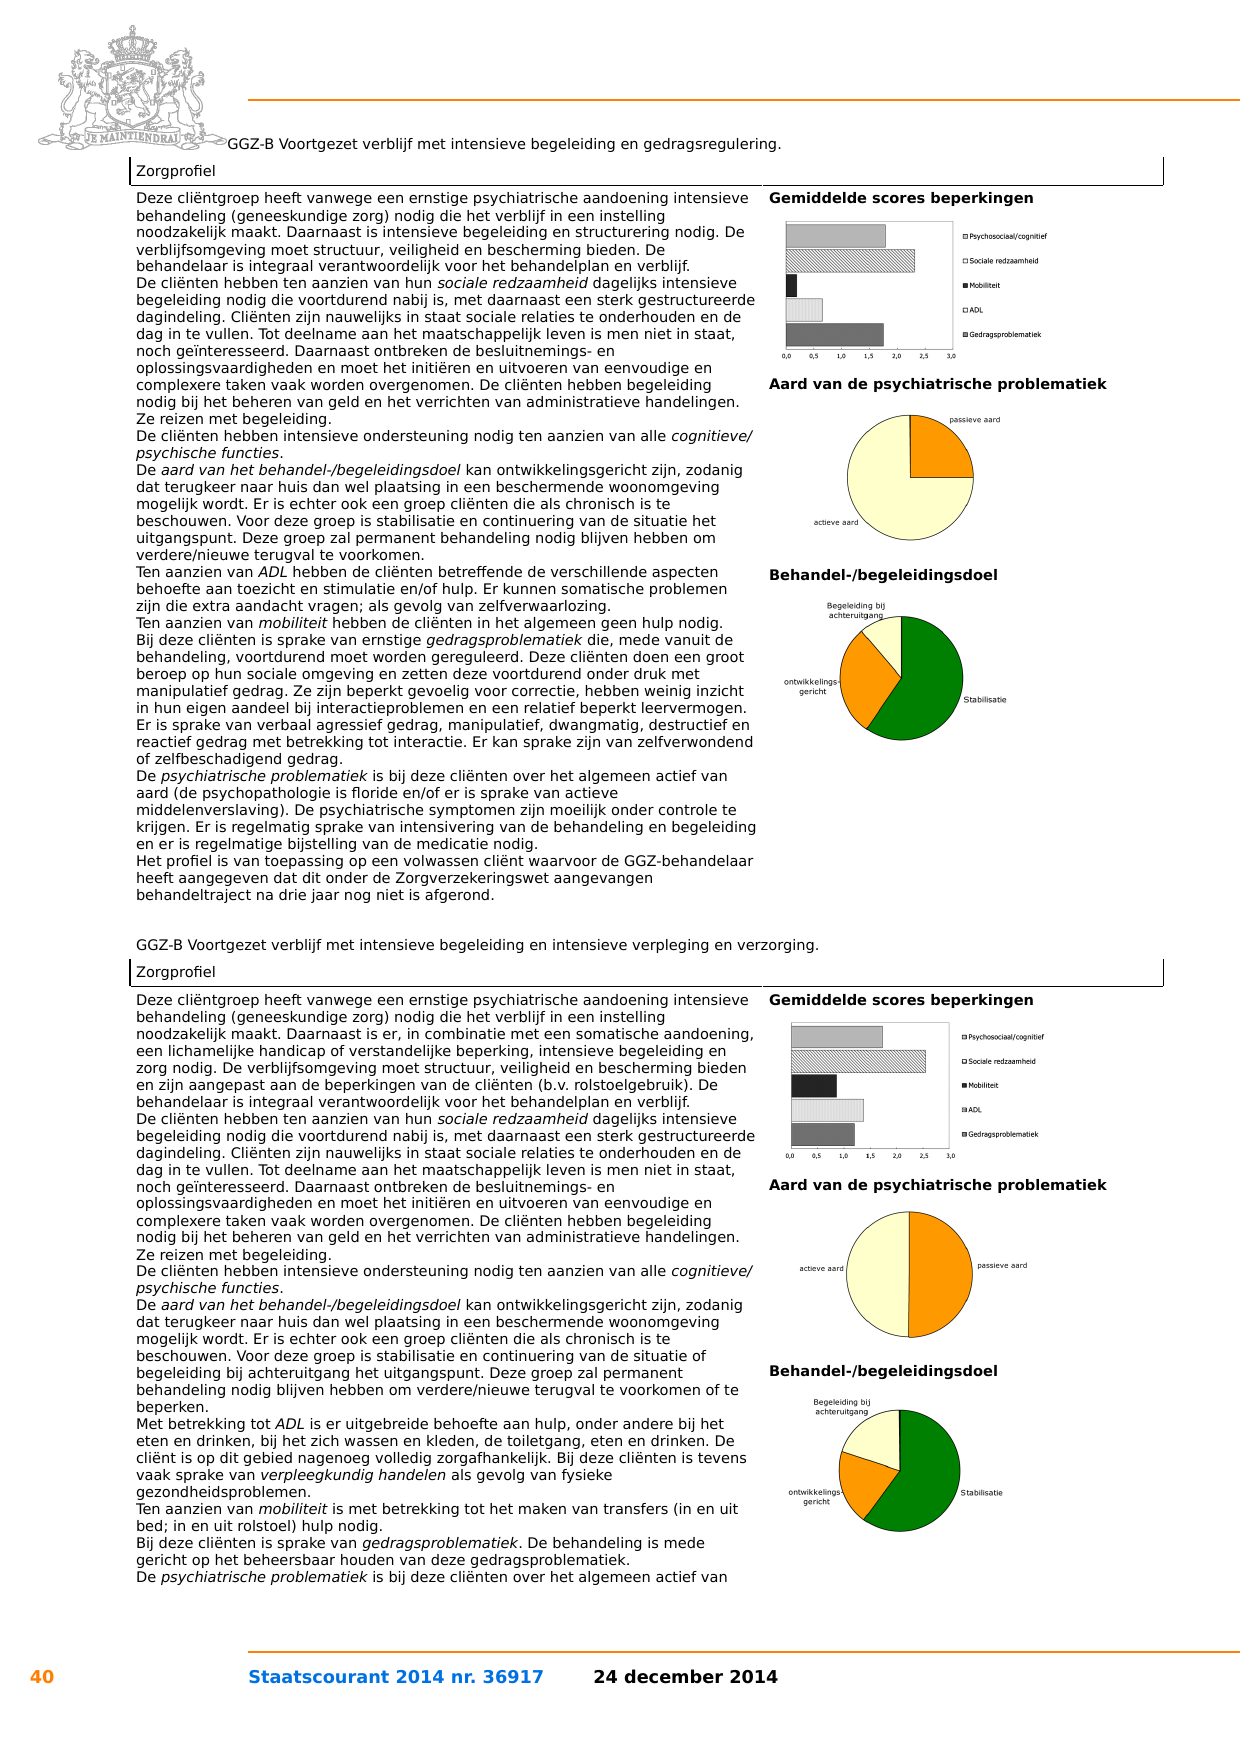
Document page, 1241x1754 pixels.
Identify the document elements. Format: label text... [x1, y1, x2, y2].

table_cell [763, 399, 1163, 561]
picture [38, 25, 227, 150]
table_header GGZ-B Voortgezet verblijf met intensieve begeleiding en intensieve verpleging en verzorging. [131, 932, 1163, 958]
table_cell Zorgprofiel [131, 158, 1163, 185]
picture [768, 594, 1065, 749]
picture [768, 1204, 1065, 1352]
table_cell Gemiddelde scores beperkingen [763, 186, 1163, 212]
picture [768, 403, 1065, 557]
table_cell Aard van de psychiatrische problematiek [763, 1173, 1163, 1199]
table_cell Deze cliëntgroep heeft vanwege een ernstige psychiatrische aandoening intensieve behandeling (geneeskundige zorg) nodig die het verblijf in een instelling noodzakelijk maakt. Daarnaast is er, in combinatie met een somatische aandoening, een lichamelijke handicap of verstandelijke beperking, intensieve begeleiding en zorg nodig. De verblijfsomgeving moet structuur, veiligheid en bescherming bieden en zijn aangepast aan de beperkingen van de cliënten (b.v. rolstoelgebruik). De behandelaar is integraal verantwoordelijk voor het behandelplan en verblijf. De cliënten hebben ten aanzien van hun sociale redzaamheid dagelijks intensieve begeleiding nodig die voortdurend nabij is, met daarnaast een sterk gestructureerde dagindeling. Cliënten zijn nauwelijks in staat sociale relaties te onderhouden en de dag in te vullen. Tot deelname aan het maatschappelijk leven is men niet in staat, noch geïnteresseerd. Daarnaast ontbreken de besluitnemings- en oplossingsvaardigheden en moet het initiëren en uitvoeren van eenvoudige en complexere taken vaak worden overgenomen. De cliënten hebben begeleiding nodig bij het beheren van geld en het verrichten van administratieve handelingen. Ze reizen met begeleiding. De cliënten hebben intensieve ondersteuning nodig ten aanzien van alle cognitieve/ psychische functies. De aard van het behandel-/begeleidingsdoel kan ontwikkelingsgericht zijn, zodanig dat terugkeer naar huis dan wel plaatsing in een beschermende woonomgeving mogelijk wordt. Er is echter ook een groep cliënten die als chronisch is te beschouwen. Voor deze groep is stabilisatie en continuering van de situatie of begeleiding bij achteruitgang het uitgangspunt. Deze groep zal permanent behandeling nodig blijven hebben om verdere/nieuwe terugval te voorkomen of te beperken. Met betrekking tot ADL is er uitgebreide behoefte aan hulp, onder andere bij het eten en drinken, bij het zich wassen en kleden, de toiletgang, eten en drinken. De cliënt is op dit gebied nagenoeg volledig zorgafhankelijk. Bij deze cliënten is tevens vaak sprake van verpleegkundig handelen als gevolg van fysieke gezondheidsproblemen. Ten aanzien van mobiliteit is met betrekking tot het maken van transfers (in en uit bed; in en uit rolstoel) hulp nodig. Bij deze cliënten is sprake van gedragsproblematiek. De behandeling is mede gericht op het beheersbaar houden van deze gedragsproblematiek. De psychiatrische problematiek is bij deze cliënten over het algemeen actief van [131, 987, 762, 1591]
table_cell [763, 213, 1163, 370]
table_cell Behandel-/begeleidingsdoel [763, 563, 1163, 589]
picture [768, 1019, 1065, 1167]
picture [768, 1390, 1065, 1544]
table_cell [763, 590, 1163, 908]
table_cell [763, 1200, 1163, 1357]
table_cell Gemiddelde scores beperkingen [763, 987, 1163, 1013]
table_cell [763, 1014, 1163, 1171]
table_cell Zorgprofiel [131, 960, 1163, 986]
table_cell Aard van de psychiatrische problematiek [763, 371, 1163, 397]
table_header GGZ-B Voortgezet verblijf met intensieve begeleiding en gedragsregulering. [131, 131, 1163, 157]
picture [768, 217, 1065, 366]
table_cell Behandel-/begeleidingsdoel [763, 1358, 1163, 1384]
table_cell [763, 1385, 1163, 1591]
table_cell Deze cliëntgroep heeft vanwege een ernstige psychiatrische aandoening intensieve behandeling (geneeskundige zorg) nodig die het verblijf in een instelling noodzakelijk maakt. Daarnaast is intensieve begeleiding en structurering nodig. De verblijfsomgeving moet structuur, veiligheid en bescherming bieden. De behandelaar is integraal verantwoordelijk voor het behandelplan en verblijf. De cliënten hebben ten aanzien van hun sociale redzaamheid dagelijks intensieve begeleiding nodig die voortdurend nabij is, met daarnaast een sterk gestructureerde dagindeling. Cliënten zijn nauwelijks in staat sociale relaties te onderhouden en de dag in te vullen. Tot deelname aan het maatschappelijk leven is men niet in staat, noch geïnteresseerd. Daarnaast ontbreken de besluitnemings- en oplossingsvaardigheden en moet het initiëren en uitvoeren van eenvoudige en complexere taken vaak worden overgenomen. De cliënten hebben begeleiding nodig bij het beheren van geld en het verrichten van administratieve handelingen. Ze reizen met begeleiding. De cliënten hebben intensieve ondersteuning nodig ten aanzien van alle cognitieve/ psychische functies. De aard van het behandel-/begeleidingsdoel kan ontwikkelingsgericht zijn, zodanig dat terugkeer naar huis dan wel plaatsing in een beschermende woonomgeving mogelijk wordt. Er is echter ook een groep cliënten die als chronisch is te beschouwen. Voor deze groep is stabilisatie en continuering van de situatie het uitgangspunt. Deze groep zal permanent behandeling nodig blijven hebben om verdere/nieuwe terugval te voorkomen. Ten aanzien van ADL hebben de cliënten betreffende de verschillende aspecten behoefte aan toezicht en stimulatie en/of hulp. Er kunnen somatische problemen zijn die extra aandacht vragen; als gevolg van zelfverwaarlozing. Ten aanzien van mobiliteit hebben de cliënten in het algemeen geen hulp nodig. Bij deze cliënten is sprake van ernstige gedragsproblematiek die, mede vanuit de behandeling, voortdurend moet worden gereguleerd. Deze cliënten doen een groot beroep op hun sociale omgeving en zetten deze voortdurend onder druk met manipulatief gedrag. Ze zijn beperkt gevoelig voor correctie, hebben weinig inzicht in hun eigen aandeel bij interactieproblemen en een relatief beperkt leervermogen. Er is sprake van verbaal agressief gedrag, manipulatief, dwangmatig, destructief en reactief gedrag met betrekking tot interactie. Er kan sprake zijn van zelfverwondend of zelfbeschadigend gedrag. De psychiatrische problematiek is bij deze cliënten over het algemeen actief van aard (de psychopathologie is floride en/of er is sprake van actieve middelenverslaving). De psychiatrische symptomen zijn moeilijk onder controle te krijgen. Er is regelmatig sprake van intensivering van de behandeling en begeleiding en er is regelmatige bijstelling van de medicatie nodig. Het profiel is van toepassing op een volwassen cliënt waarvoor de GGZ-behandelaar heeft aangegeven dat dit onder de Zorgverzekeringswet aangevangen behandeltraject na drie jaar nog niet is afgerond. [131, 186, 762, 908]
